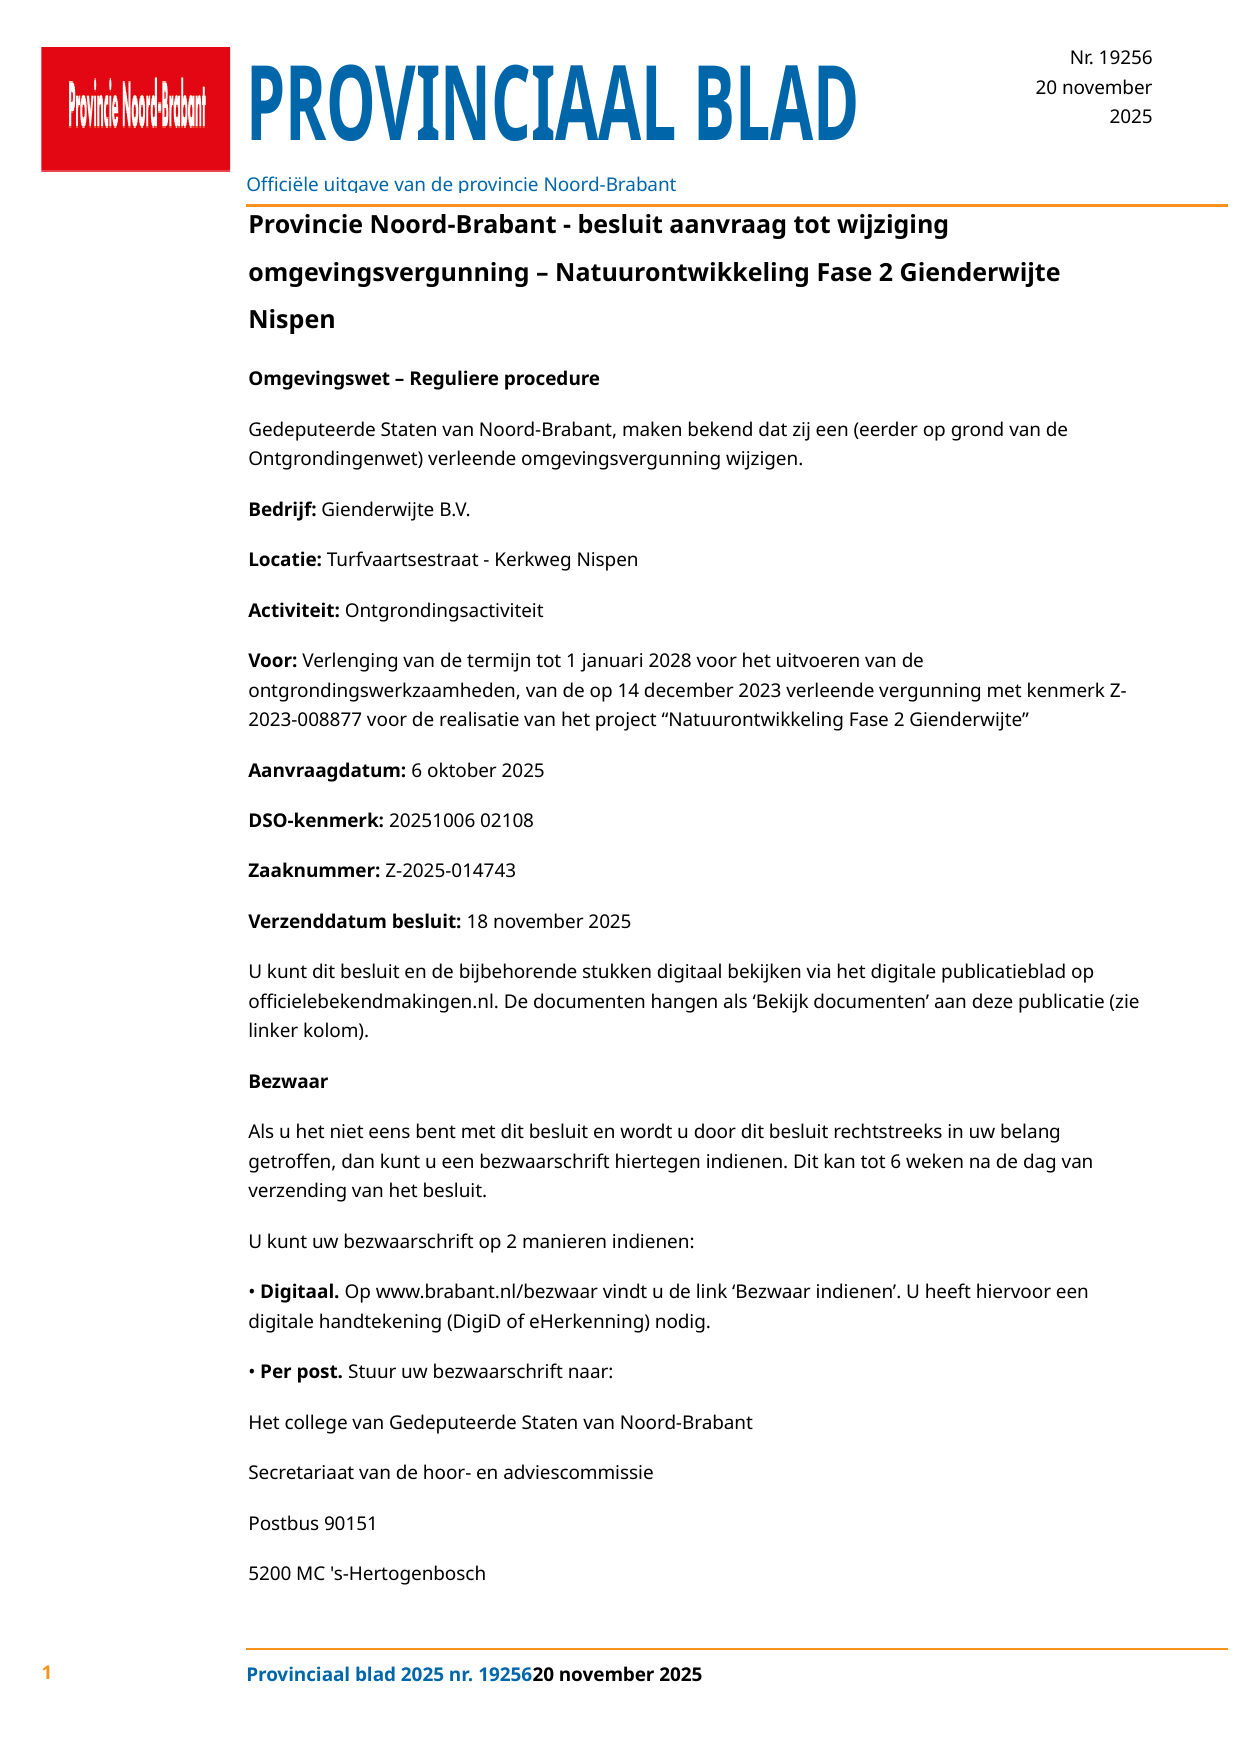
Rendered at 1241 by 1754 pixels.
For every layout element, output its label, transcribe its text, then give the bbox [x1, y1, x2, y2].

text Secretariaat van de hoor- en adviescommissie [248, 1459, 1152, 1485]
text Postbus 90151 [248, 1510, 1152, 1535]
text DSO-kenmerk: 20251006 02108 [248, 807, 1152, 833]
text Bedrijf: Gienderwijte B.V. [248, 496, 1152, 522]
text Aanvraagdatum: 6 oktober 2025 [248, 757, 1152, 782]
text • Digitaal. Op www.brabant.nl/bezwaar vindt u de link ‘Bezwaar indienen’. U heeft hiervoor een digitale handtekening (DigiD of eHerkenning) nodig. [248, 1278, 1152, 1334]
text Bezwaar [248, 1068, 1152, 1094]
text U kunt uw bezwaarschrift op 2 manieren indienen: [248, 1228, 1152, 1254]
text Omgevingswet – Reguliere procedure [248, 366, 1152, 391]
text Locatie: Turfvaartsestraat - Kerkweg Nispen [248, 546, 1152, 572]
text • Per post. Stuur uw bezwaarschrift naar: [248, 1358, 1152, 1384]
text Provincie Noord-Brabant - besluit aanvraag tot wijziging omgevingsvergunning – Natuurontwikkeling Fase 2 Gienderwijte Nispen [248, 207, 1152, 336]
text Zaaknummer: Z-2025-014743 [248, 858, 1152, 883]
text Gedeputeerde Staten van Noord-Brabant, maken bekend dat zij een (eerder op grond van de Ontgrondingenwet) verleende omgevingsvergunning wijzigen. [248, 416, 1152, 471]
picture [41, 47, 231, 172]
text U kunt dit besluit en de bijbehorende stukken digitaal bekijken via het digitale publicatieblad op officielebekendmakingen.nl. De documenten hangen als ‘Bekijk documenten’ aan deze publicatie (zie linker kolom). [248, 958, 1152, 1043]
text Als u het niet eens bent met dit besluit en wordt u door dit besluit rechtstreeks in uw belang getroffen, dan kunt u een bezwaarschrift hiertegen indienen. Dit kan tot 6 weken na de dag van verzending van het besluit. [248, 1118, 1152, 1203]
text Voor: Verlenging van de termijn tot 1 januari 2028 voor het uitvoeren van de ontgrondingswerkzaamheden, van de op 14 december 2023 verleende vergunning met kenmerk Z-2023-008877 voor de realisatie van het project “Natuurontwikkeling Fase 2 Gienderwijte” [248, 647, 1152, 732]
text Verzenddatum besluit: 18 november 2025 [248, 908, 1152, 934]
text Het college van Gedeputeerde Staten van Noord-Brabant [248, 1409, 1152, 1434]
text Activiteit: Ontgrondingsactiviteit [248, 597, 1152, 622]
text 5200 MC 's‑Hertogenbosch [248, 1560, 1152, 1586]
